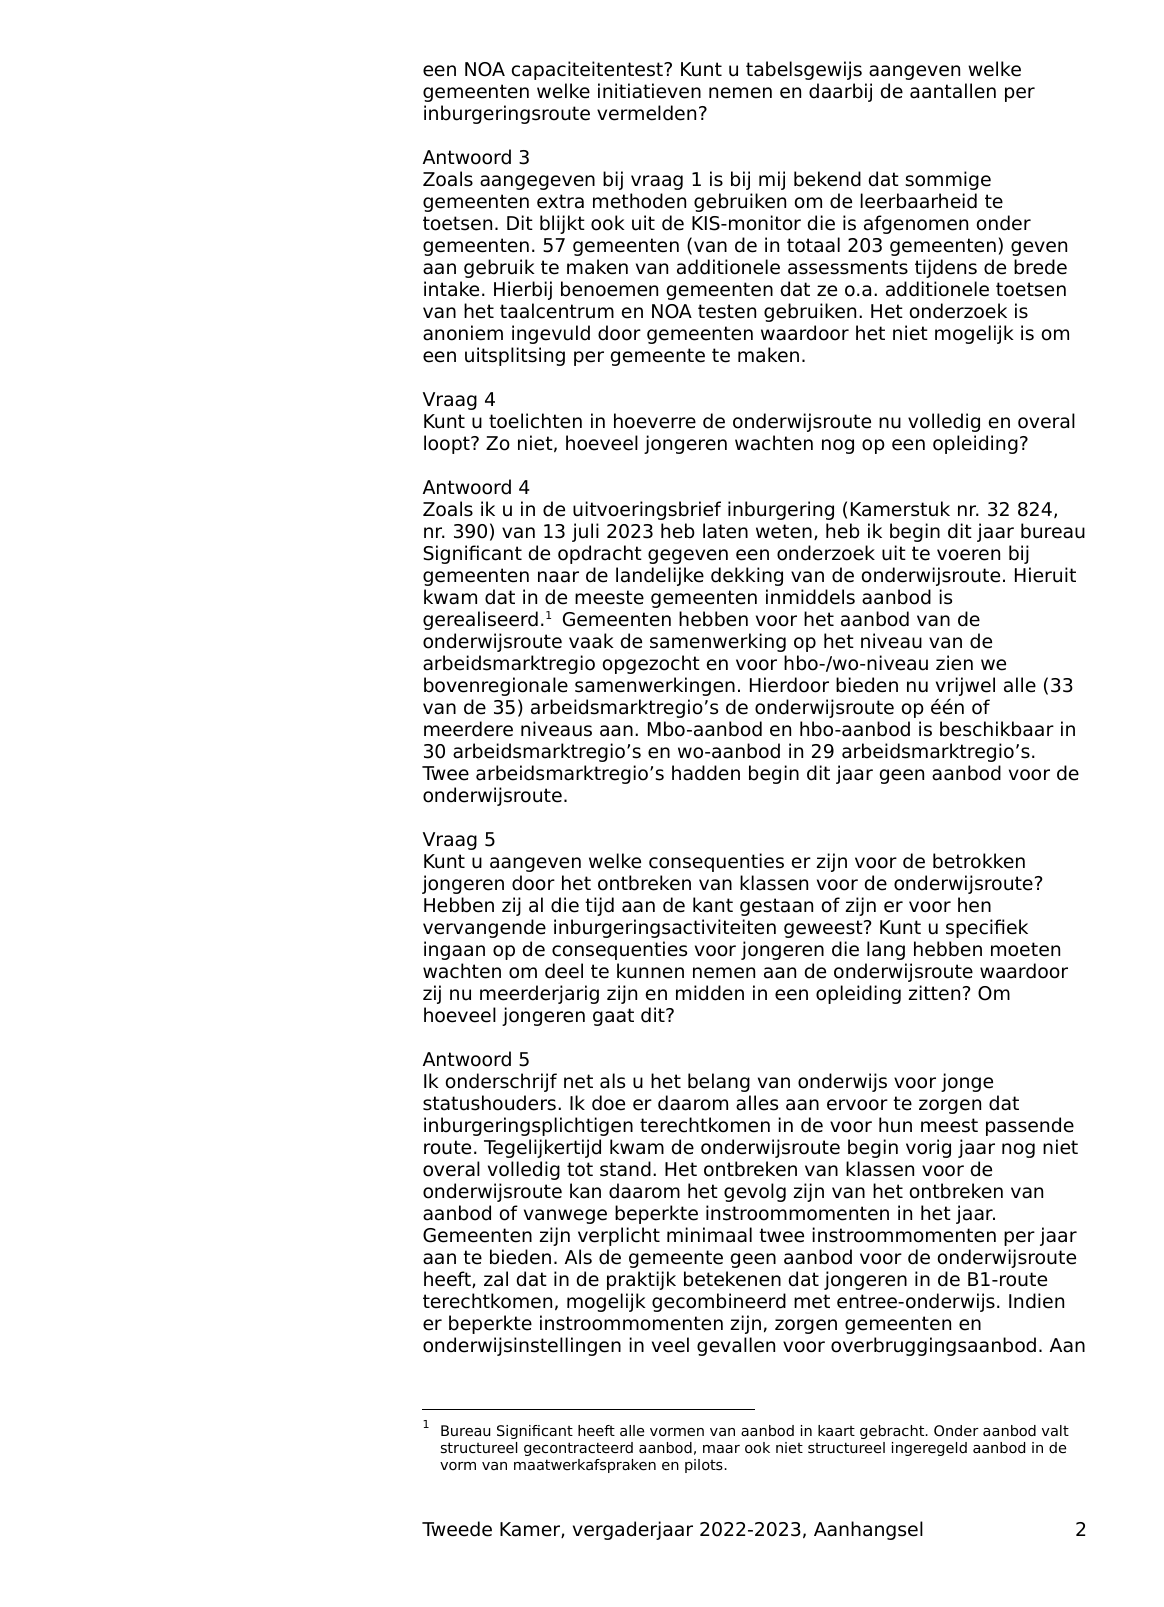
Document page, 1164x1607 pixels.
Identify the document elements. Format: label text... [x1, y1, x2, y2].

text Kunt u aangeven welke consequenties er zijn voor de betrokken jongeren door het ontbreken van klassen voor de onderwijsroute? Hebben zij al die tijd aan de kant gestaan of zijn er voor hen vervangende inburgeringsactiviteiten geweest? Kunt u specifiek ingaan op de consequenties voor jongeren die lang hebben moeten wachten om deel te kunnen nemen aan de onderwijsroute waardoor zij nu meerderjarig zijn en midden in een opleiding zitten? Om hoeveel jongeren gaat dit? [422, 851, 1087, 1027]
text Vraag 5 [422, 829, 1087, 851]
text Antwoord 5 [422, 1049, 1087, 1071]
text Antwoord 4 [422, 477, 1087, 499]
text Antwoord 3 [422, 147, 1087, 169]
text Zoals ik u in de uitvoeringsbrief inburgering (Kamerstuk nr. 32 824, nr. 390) van 13 juli 2023 heb laten weten, heb ik begin dit jaar bureau Significant de opdracht gegeven een onderzoek uit te voeren bij gemeenten naar de landelijke dekking van de onderwijsroute. Hieruit kwam dat in de meeste gemeenten inmiddels aanbod is gerealiseerd. Gemeenten hebben voor het aanbod van de onderwijsroute vaak de samenwerking op het niveau van de arbeidsmarktregio opgezocht en voor hbo-/wo-niveau zien we bovenregionale samenwerkingen. Hierdoor bieden nu vrijwel alle (33 van de 35) arbeidsmarktregio’s de onderwijsroute op één of meerdere niveaus aan. Mbo-aanbod en hbo-aanbod is beschikbaar in 30 arbeidsmarktregio’s en wo-aanbod in 29 arbeidsmarktregio’s. Twee arbeidsmarktregio’s hadden begin dit jaar geen aanbod voor de onderwijsroute. [422, 499, 1087, 807]
text een NOA capaciteitentest? Kunt u tabelsgewijs aangeven welke gemeenten welke initiatieven nemen en daarbij de aantallen per inburgeringsroute vermelden? [422, 59, 1087, 125]
text Vraag 4 [422, 389, 1087, 411]
text Bureau Significant heeft alle vormen van aanbod in kaart gebracht. Onder aanbod valt structureel gecontracteerd aanbod, maar ook niet structureel ingeregeld aanbod in de vorm van maatwerkafspraken en pilots. [422, 1418, 1087, 1474]
text Ik onderschrijf net als u het belang van onderwijs voor jonge statushouders. Ik doe er daarom alles aan ervoor te zorgen dat inburgeringsplichtigen terechtkomen in de voor hun meest passende route. Tegelijkertijd kwam de onderwijsroute begin vorig jaar nog niet overal volledig tot stand. Het ontbreken van klassen voor de onderwijsroute kan daarom het gevolg zijn van het ontbreken van aanbod of vanwege beperkte instroommomenten in het jaar. Gemeenten zijn verplicht minimaal twee instroommomenten per jaar aan te bieden. Als de gemeente geen aanbod voor de onderwijsroute heeft, zal dat in de praktijk betekenen dat jongeren in de B1-route terechtkomen, mogelijk gecombineerd met entree-onderwijs. Indien er beperkte instroommomenten zijn, zorgen gemeenten en onderwijsinstellingen in veel gevallen voor overbruggingsaanbod. Aan [422, 1071, 1087, 1357]
text Kunt u toelichten in hoeverre de onderwijsroute nu volledig en overal loopt? Zo niet, hoeveel jongeren wachten nog op een opleiding? [422, 411, 1087, 455]
text Zoals aangegeven bij vraag 1 is bij mij bekend dat sommige gemeenten extra methoden gebruiken om de leerbaarheid te toetsen. Dit blijkt ook uit de KIS-monitor die is afgenomen onder gemeenten. 57 gemeenten (van de in totaal 203 gemeenten) geven aan gebruik te maken van additionele assessments tijdens de brede intake. Hierbij benoemen gemeenten dat ze o.a. additionele toetsen van het taalcentrum en NOA testen gebruiken. Het onderzoek is anoniem ingevuld door gemeenten waardoor het niet mogelijk is om een uitsplitsing per gemeente te maken. [422, 169, 1087, 367]
